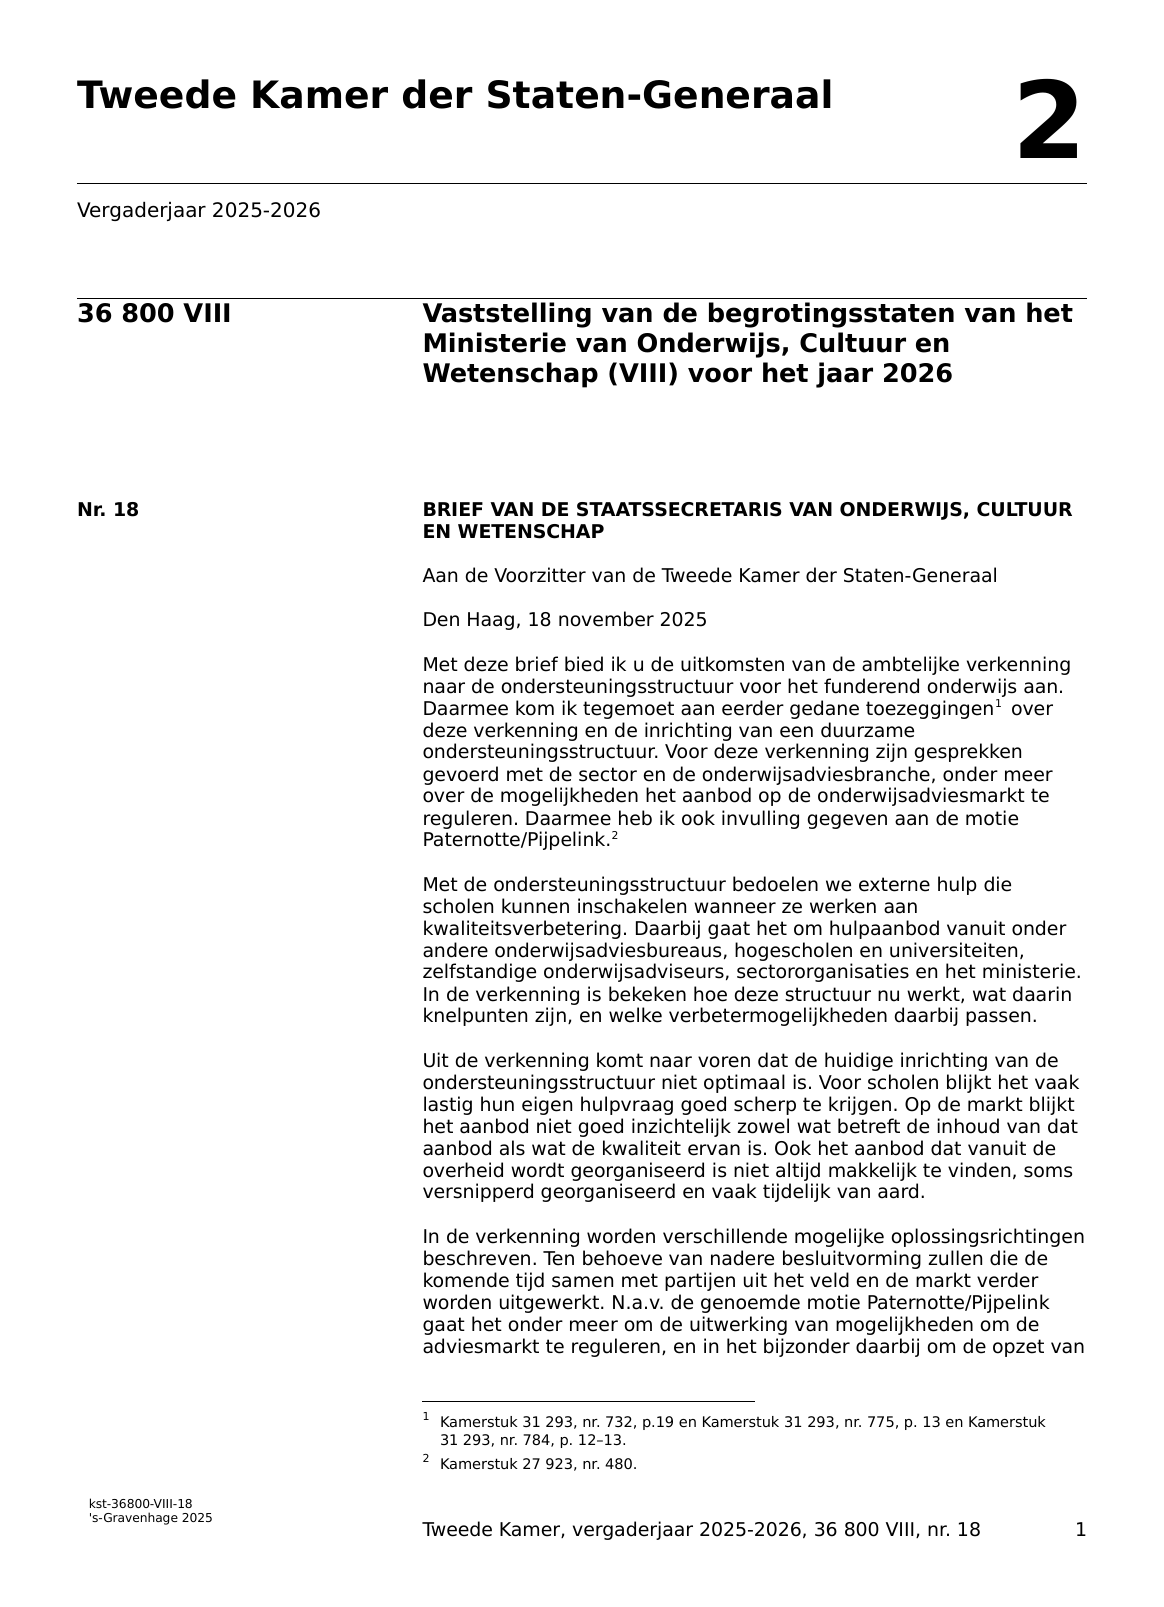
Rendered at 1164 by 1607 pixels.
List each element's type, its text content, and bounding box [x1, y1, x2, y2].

subtitle Nr. 18 BRIEF VAN DE STAATSSECRETARIS VAN ONDERWIJS, CULTUUR EN WETENSCHAP [77, 499, 1087, 543]
table_header 2 [886, 59, 1087, 183]
text Kamerstuk 31 293, nr. 732, p.19 en Kamerstuk 31 293, nr. 775, p. 13 en Kamerstuk 31 293, nr. 784, p. 12–13. [422, 1410, 1087, 1449]
text Kamerstuk 27 923, nr. 480. [422, 1452, 1087, 1474]
text 's-Gravenhage 2025 [88, 1511, 323, 1525]
text kst-36800-VIII-18 [88, 1497, 323, 1511]
table_header Tweede Kamer der Staten-Generaal [77, 59, 886, 183]
text Uit de verkenning komt naar voren dat de huidige inrichting van de ondersteuningsstructuur niet optimaal is. Voor scholen blijkt het vaak lastig hun eigen hulpvraag goed scherp te krijgen. Op de markt blijkt het aanbod niet goed inzichtelijk zowel wat betreft de inhoud van dat aanbod als wat de kwaliteit ervan is. Ook het aanbod dat vanuit de overheid wordt georganiseerd is niet altijd makkelijk te vinden, soms versnipperd georganiseerd en vaak tijdelijk van aard. [422, 1049, 1087, 1203]
text In de verkenning worden verschillende mogelijke oplossingsrichtingen beschreven. Ten behoeve van nadere besluitvorming zullen die de komende tijd samen met partijen uit het veld en de markt verder worden uitgewerkt. N.a.v. de genoemde motie Paternotte/Pijpelink gaat het onder meer om de uitwerking van mogelijkheden om de adviesmarkt te reguleren, en in het bijzonder daarbij om de opzet van [422, 1226, 1087, 1357]
table_cell Vergaderjaar 2025-2026 [77, 184, 1087, 298]
text Met de ondersteuningsstructuur bedoelen we externe hulp die scholen kunnen inschakelen wanneer ze werken aan kwaliteitsverbetering. Daarbij gaat het om hulpaanbod vanuit onder andere onderwijsadviesbureaus, hogescholen en universiteiten, zelfstandige onderwijsadviseurs, sectororganisaties en het ministerie. In de verkenning is bekeken hoe deze structuur nu werkt, wat daarin knelpunten zijn, en welke verbetermogelijkheden daarbij passen. [422, 873, 1087, 1027]
subtitle 36 800 VIII Vaststelling van de begrotingsstaten van het Ministerie van Onderwijs, Cultuur en Wetenschap (VIII) voor het jaar 2026 [77, 299, 1087, 388]
text Den Haag, 18 november 2025 [422, 609, 1087, 631]
text Met deze brief bied ik u de uitkomsten van de ambtelijke verkenning naar de ondersteuningsstructuur voor het funderend onderwijs aan. Daarmee kom ik tegemoet aan eerder gedane toezeggingen over deze verkenning en de inrichting van een duurzame ondersteuningsstructuur. Voor deze verkenning zijn gesprekken gevoerd met de sector en de onderwijsadviesbranche, onder meer over de mogelijkheden het aanbod op de onderwijsadviesmarkt te reguleren. Daarmee heb ik ook invulling gegeven aan de motie Paternotte/Pijpelink. [422, 653, 1087, 851]
text Aan de Voorzitter van de Tweede Kamer der Staten-Generaal [422, 565, 1087, 587]
